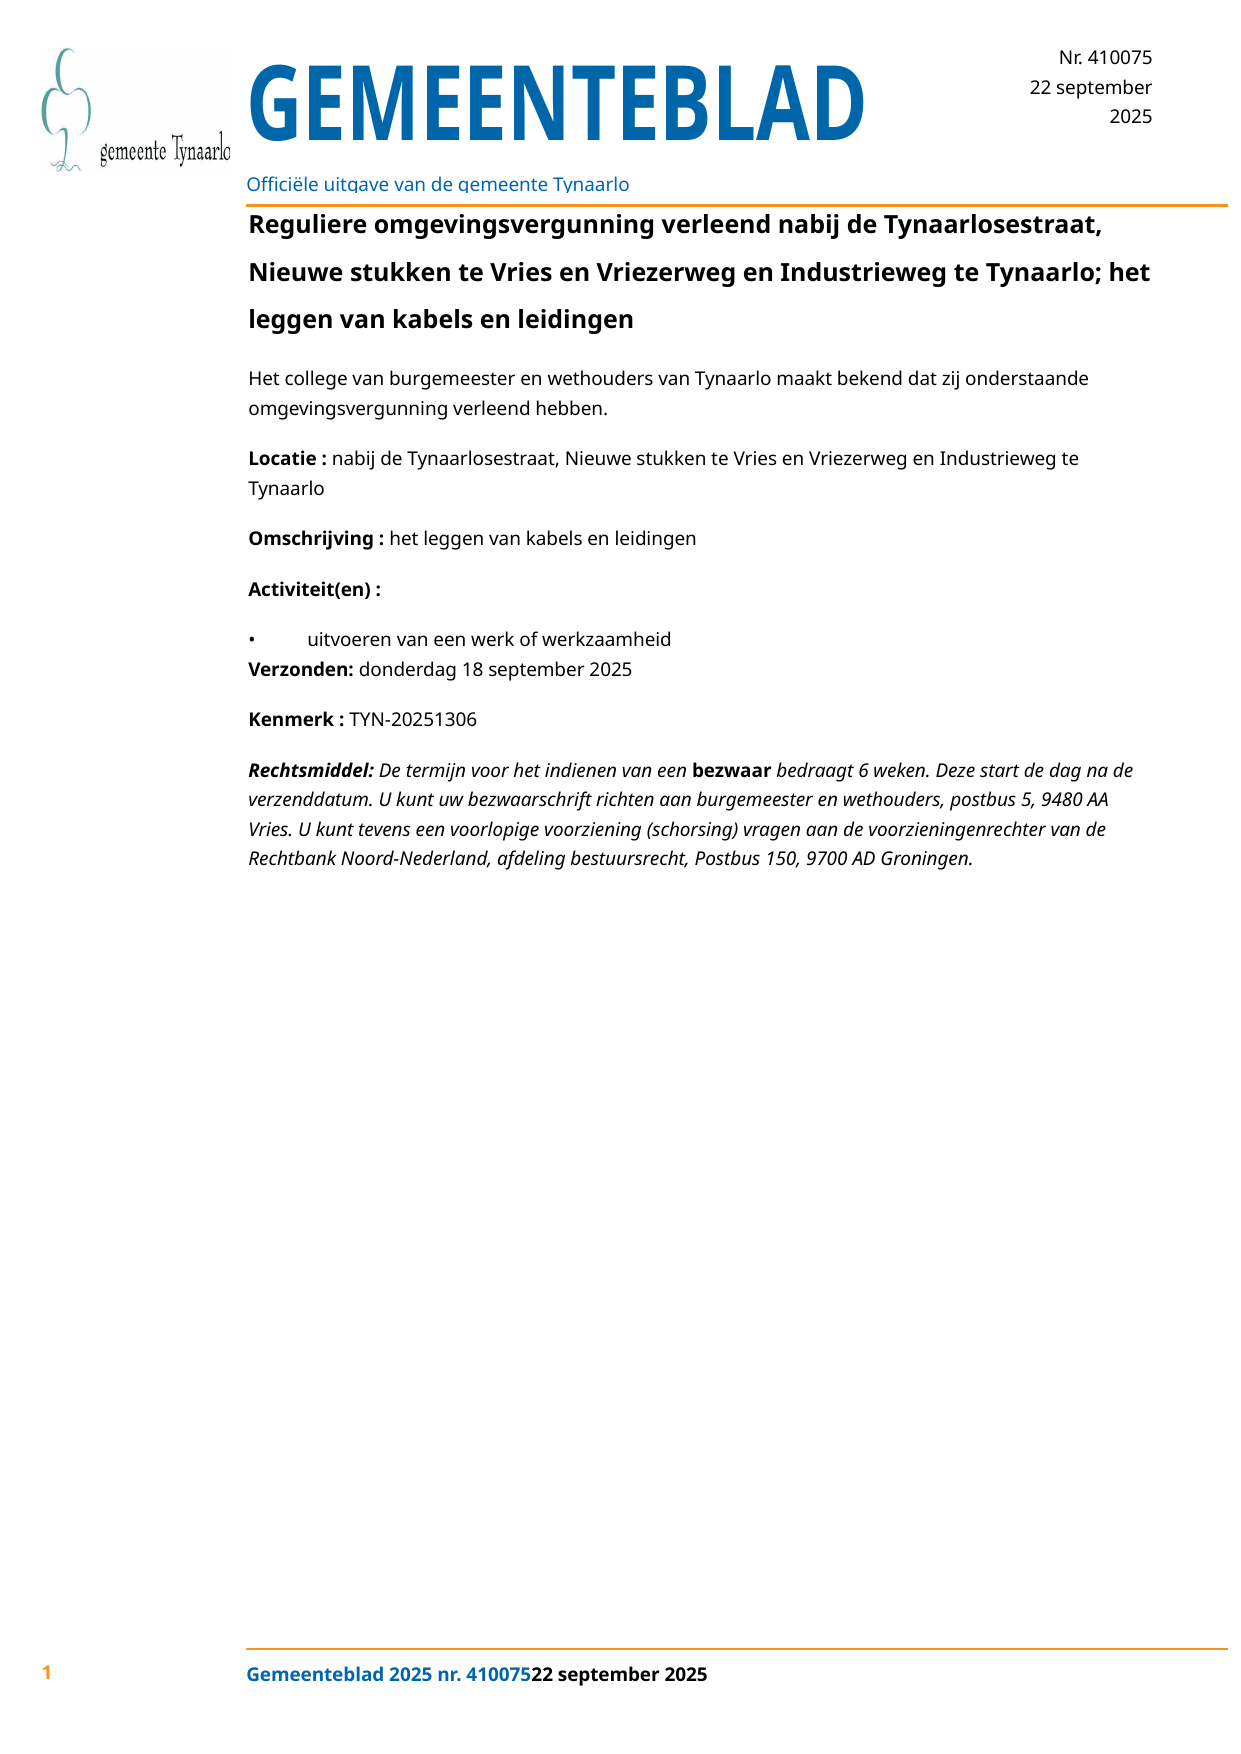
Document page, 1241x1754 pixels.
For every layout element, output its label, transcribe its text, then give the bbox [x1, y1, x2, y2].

text Reguliere omgevingsvergunning verleend nabij de Tynaarlosestraat, Nieuwe stukken te Vries en Vriezerweg en Industrieweg te Tynaarlo; het leggen van kabels en leidingen [248, 207, 1152, 336]
text Locatie : nabij de Tynaarlosestraat, Nieuwe stukken te Vries en Vriezerweg en Industrieweg te Tynaarlo [248, 446, 1152, 501]
text Omschrijving : het leggen van kabels en leidingen [248, 526, 1152, 551]
text Rechtsmiddel: De termijn voor het indienen van een bezwaar bedraagt 6 weken. Deze start de dag na de verzenddatum. U kunt uw bezwaarschrift richten aan burgemeester en wethouders, postbus 5, 9480 AA Vries. U kunt tevens een voorlopige voorziening (schorsing) vragen aan de voorzieningenrechter van de Rechtbank Noord-Nederland, afdeling bestuursrecht, Postbus 150, 9700 AD Groningen. [248, 757, 1152, 871]
picture [41, 47, 231, 172]
text Kenmerk : TYN-20251306 [248, 706, 1152, 732]
text Verzonden: donderdag 18 september 2025 [248, 656, 1152, 682]
text Het college van burgemeester en wethouders van Tynaarlo maakt bekend dat zij onderstaande omgevingsvergunning verleend hebben. [248, 366, 1152, 421]
list uitvoeren van een werk of werkzaamheid [248, 626, 1152, 652]
text Activiteit(en) : [248, 576, 1152, 602]
